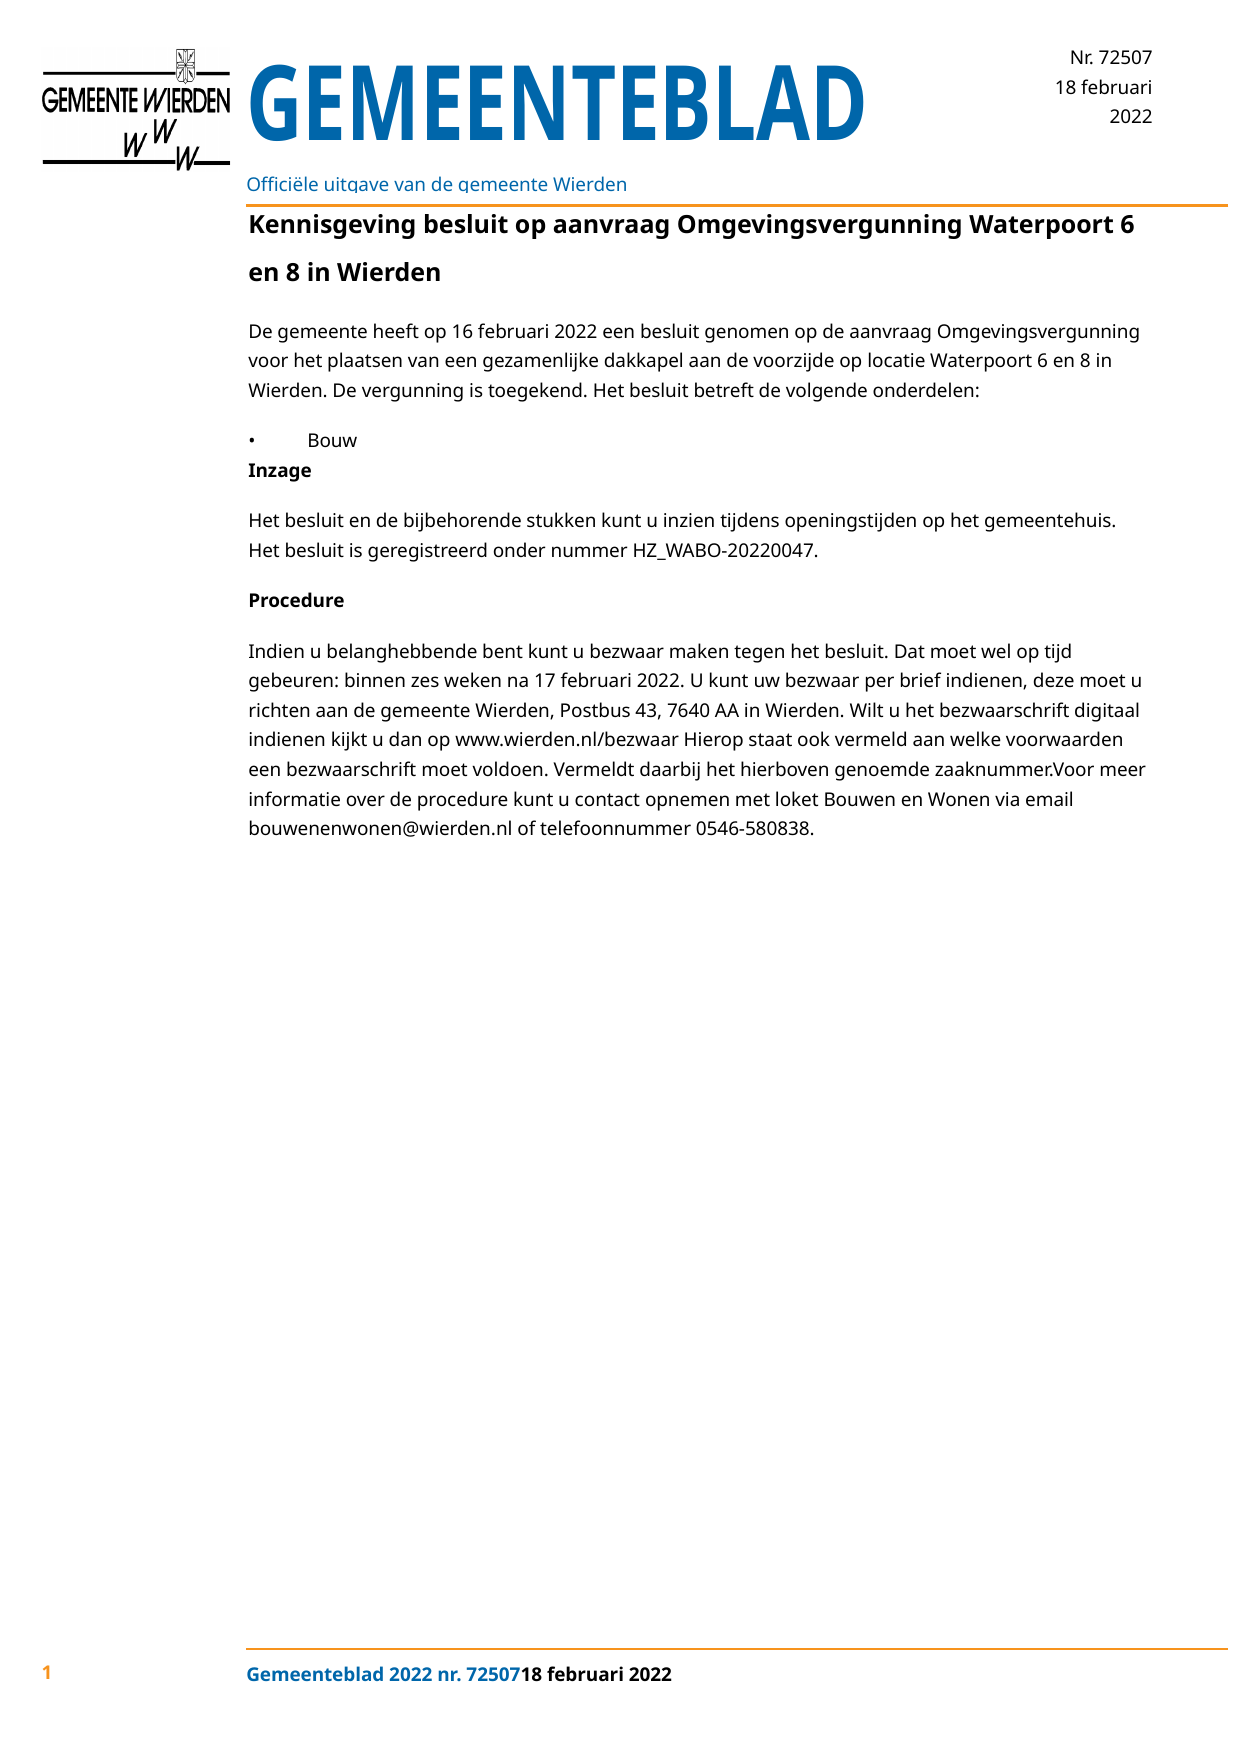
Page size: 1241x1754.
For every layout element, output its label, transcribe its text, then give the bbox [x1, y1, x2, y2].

picture [41, 47, 231, 172]
text Indien u belanghebbende bent kunt u bezwaar maken tegen het besluit. Dat moet wel op tijd gebeuren: binnen zes weken na 17 februari 2022. U kunt uw bezwaar per brief indienen, deze moet u richten aan de gemeente Wierden, Postbus 43, 7640 AA in Wierden. Wilt u het bezwaarschrift digitaal indienen kijkt u dan op www.wierden.nl/bezwaar Hierop staat ook vermeld aan welke voorwaarden een bezwaarschrift moet voldoen. Vermeldt daarbij het hierboven genoemde zaaknummer.Voor meer informatie over de procedure kunt u contact opnemen met loket Bouwen en Wonen via email bouwenenwonen@wierden.nl of telefoonnummer 0546-580838. [248, 638, 1152, 841]
text Het besluit en de bijbehorende stukken kunt u inzien tijdens openingstijden op het gemeentehuis. Het besluit is geregistreerd onder nummer HZ_WABO-20220047. [248, 507, 1152, 563]
text Procedure [248, 587, 1152, 613]
list Bouw [248, 427, 1152, 453]
text De gemeente heeft op 16 februari 2022 een besluit genomen op de aanvraag Omgevingsvergunning voor het plaatsen van een gezamenlijke dakkapel aan de voorzijde op locatie Waterpoort 6 en 8 in Wierden. De vergunning is toegekend. Het besluit betreft de volgende onderdelen: [248, 318, 1152, 403]
text Inzage [248, 457, 1152, 483]
text Kennisgeving besluit op aanvraag Omgevingsvergunning Waterpoort 6 en 8 in Wierden [248, 207, 1152, 288]
